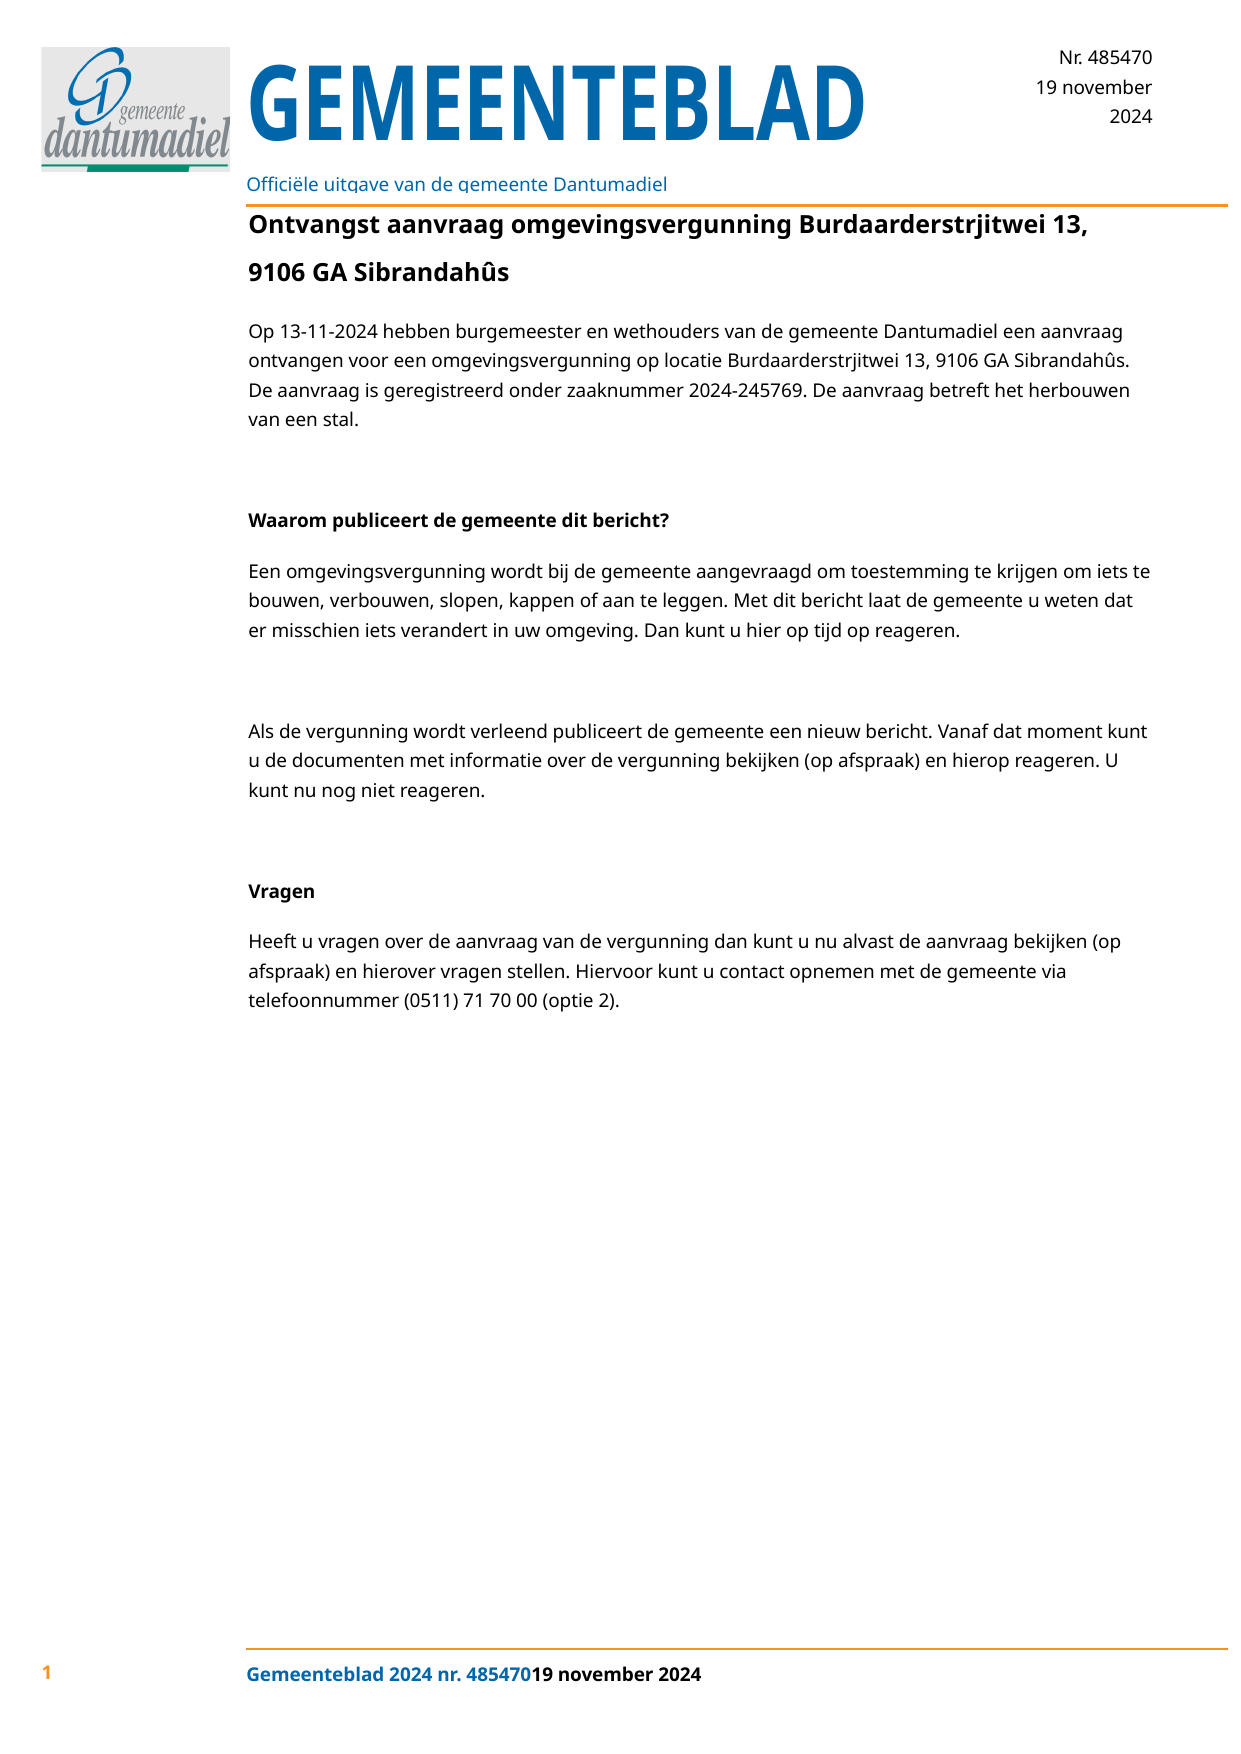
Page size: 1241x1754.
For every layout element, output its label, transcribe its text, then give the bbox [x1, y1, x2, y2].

text Een omgevingsvergunning wordt bij de gemeente aangevraagd om toestemming te krijgen om iets te bouwen, verbouwen, slopen, kappen of aan te leggen. Met dit bericht laat de gemeente u weten dat er misschien iets verandert in uw omgeving. Dan kunt u hier op tijd op reageren. [248, 558, 1152, 643]
text Waarom publiceert de gemeente dit bericht? [248, 507, 1152, 533]
text Heeft u vragen over de aanvraag van de vergunning dan kunt u nu alvast de aanvraag bekijken (op afspraak) en hierover vragen stellen. Hiervoor kunt u contact opnemen met de gemeente via telefoonnummer (0511) 71 70 00 (optie 2). [248, 928, 1152, 1013]
picture [41, 47, 231, 172]
text Vragen [248, 878, 1152, 904]
text Op 13-11-2024 hebben burgemeester en wethouders van de gemeente Dantumadiel een aanvraag ontvangen voor een omgevingsvergunning op locatie Burdaarderstrjitwei 13, 9106 GA Sibrandahûs. De aanvraag is geregistreerd onder zaaknummer 2024-245769. De aanvraag betreft het herbouwen van een stal. [248, 318, 1152, 432]
text Ontvangst aanvraag omgevingsvergunning Burdaarderstrjitwei 13, 9106 GA Sibrandahûs [248, 207, 1152, 288]
text Als de vergunning wordt verleend publiceert de gemeente een nieuw bericht. Vanaf dat moment kunt u de documenten met informatie over de vergunning bekijken (op afspraak) en hierop reageren. U kunt nu nog niet reageren. [248, 718, 1152, 803]
